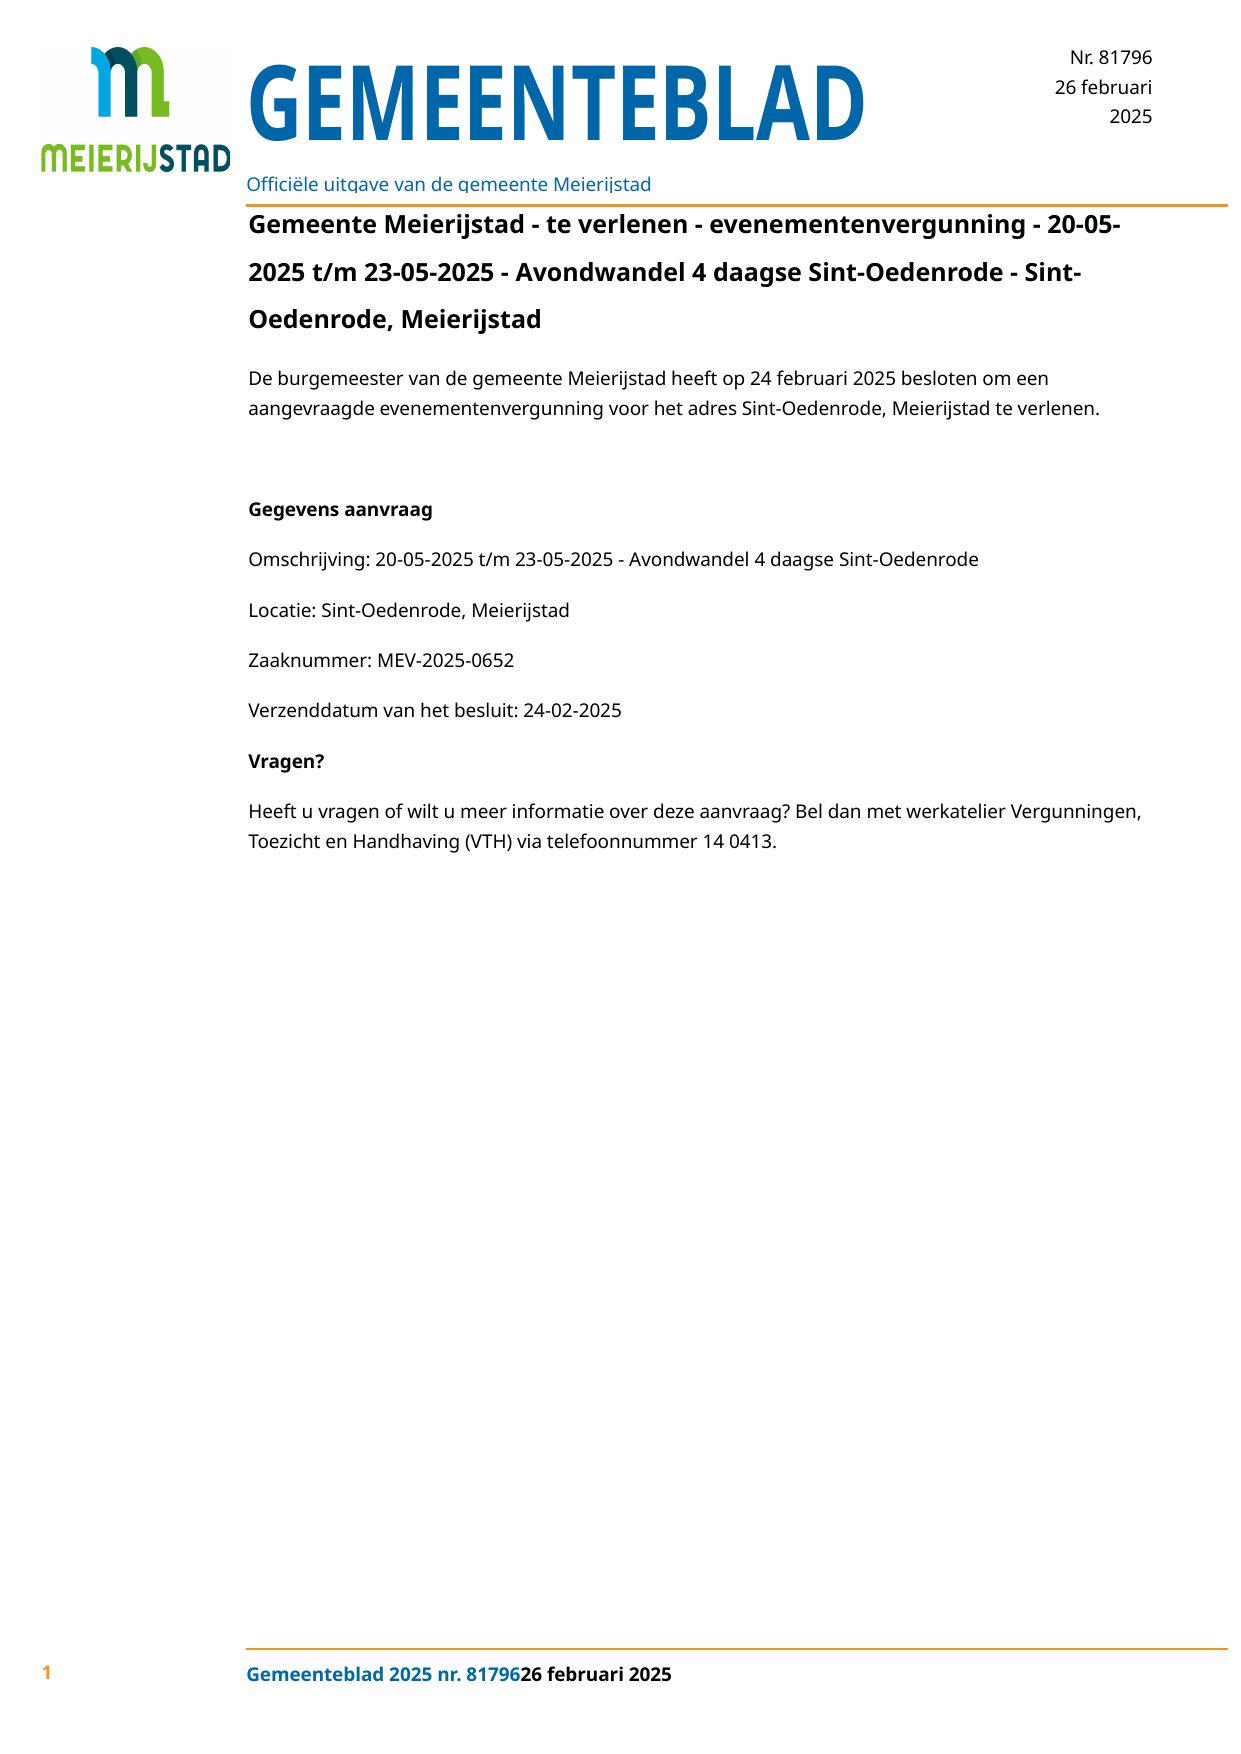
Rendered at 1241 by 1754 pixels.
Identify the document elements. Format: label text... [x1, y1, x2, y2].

text Gegevens aanvraag [248, 496, 1152, 522]
text Locatie: Sint-Oedenrode, Meierijstad [248, 597, 1152, 622]
text Verzenddatum van het besluit: 24-02-2025 [248, 698, 1152, 723]
text Heeft u vragen of wilt u meer informatie over deze aanvraag? Bel dan met werkatelier Vergunningen, Toezicht en Handhaving (VTH) via telefoonnummer 14 0413. [248, 798, 1152, 854]
text Zaaknummer: MEV-2025-0652 [248, 647, 1152, 673]
text Omschrijving: 20-05-2025 t/m 23-05-2025 - Avondwandel 4 daagse Sint-Oedenrode [248, 546, 1152, 572]
picture [41, 47, 231, 172]
text Vragen? [248, 748, 1152, 774]
text Gemeente Meierijstad - te verlenen - evenementenvergunning - 20-05-2025 t/m 23-05-2025 - Avondwandel 4 daagse Sint-Oedenrode - Sint-Oedenrode, Meierijstad [248, 207, 1152, 336]
text De burgemeester van de gemeente Meierijstad heeft op 24 februari 2025 besloten om een aangevraagde evenementenvergunning voor het adres Sint-Oedenrode, Meierijstad te verlenen. [248, 366, 1152, 421]
